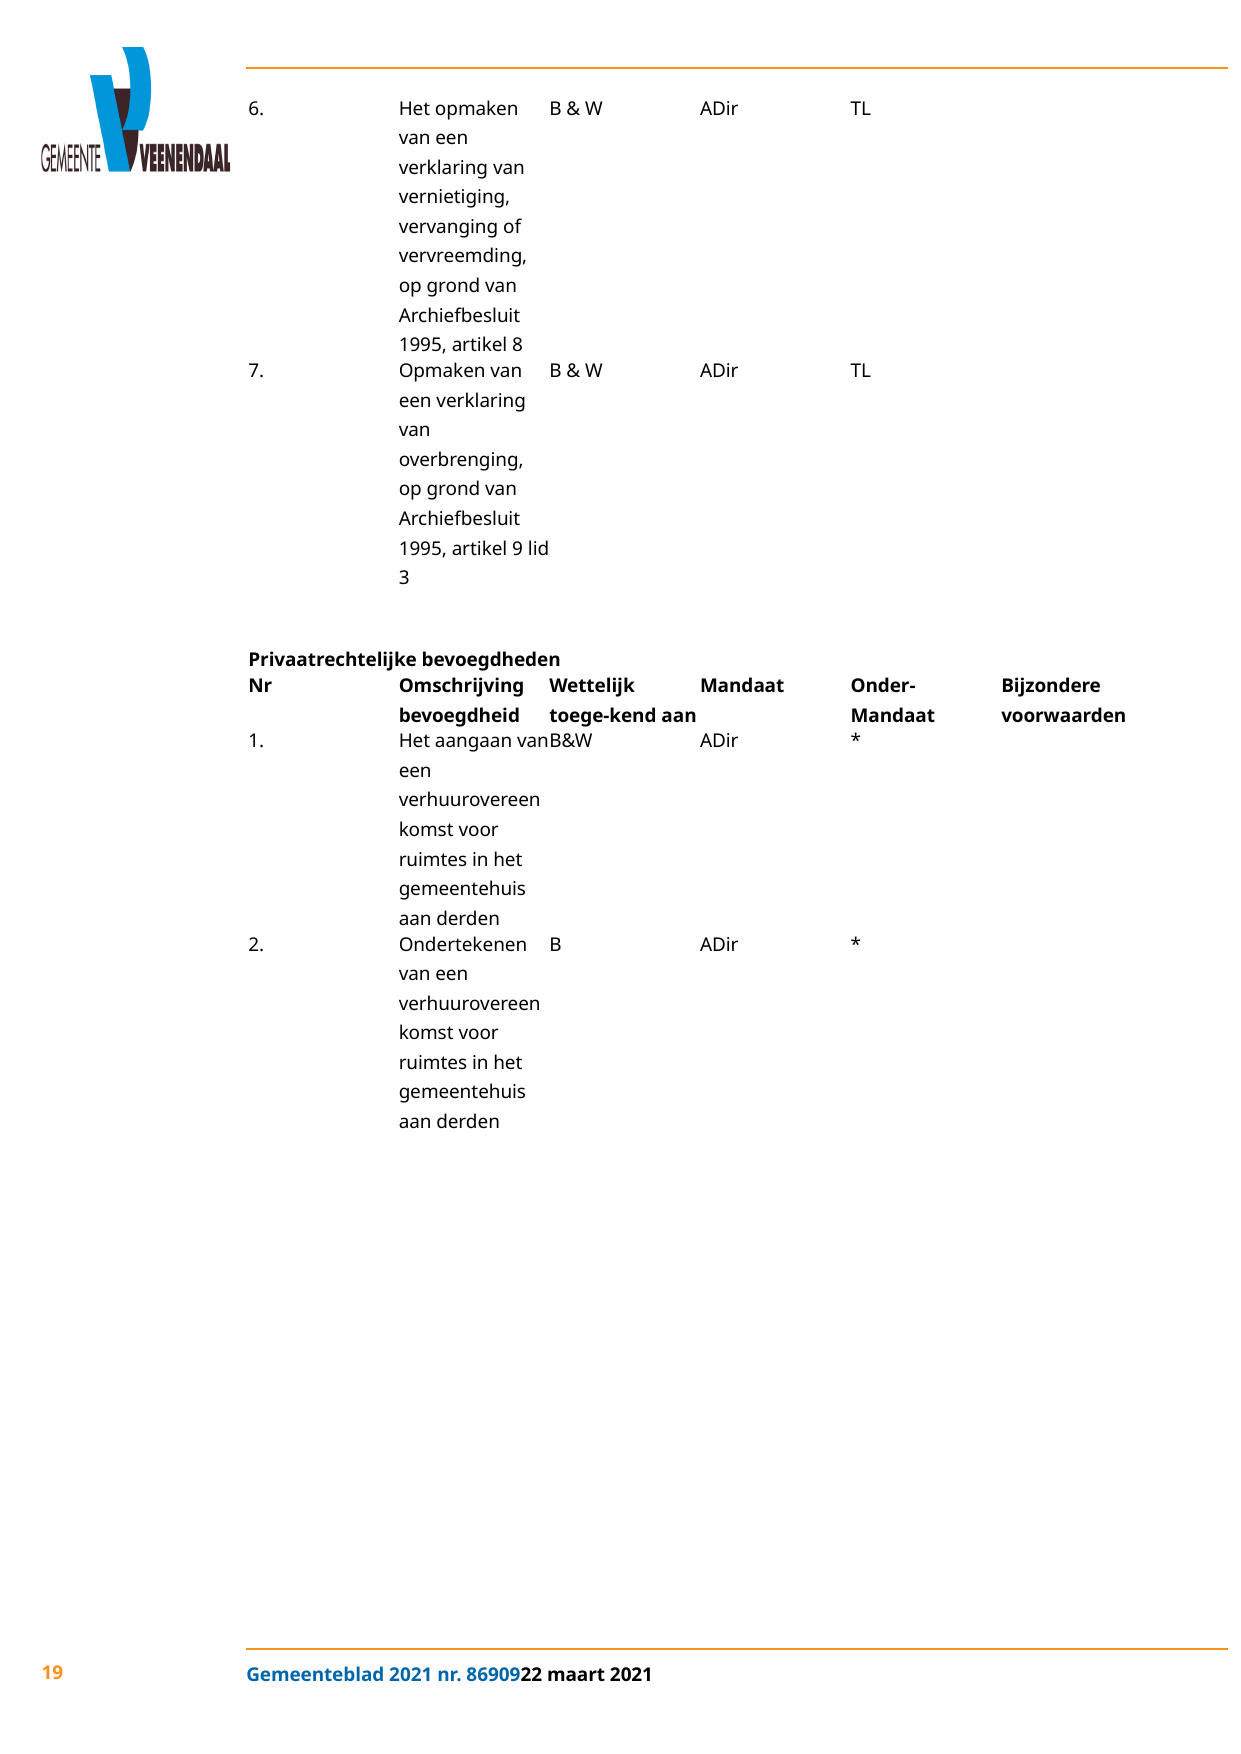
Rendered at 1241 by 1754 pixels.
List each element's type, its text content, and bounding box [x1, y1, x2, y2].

table_cell [1001, 728, 1152, 931]
table_cell TL [850, 357, 1001, 590]
table_cell ADir [700, 357, 850, 590]
table_header Wettelijk toege-kend aan [549, 672, 700, 727]
picture [41, 47, 130, 172]
table_cell [248, 95, 398, 357]
text Privaatrechtelijke bevoegdheden [248, 644, 1152, 672]
table_cell [248, 357, 398, 590]
table_header Mandaat [700, 672, 850, 727]
table_cell Ondertekenen van een verhuurovereenkomst voor ruimtes in het gemeentehuis aan derden [399, 931, 549, 1134]
table_header Nr [248, 672, 398, 727]
table_cell B&W [549, 728, 700, 931]
table_cell Het opmaken van een verklaring van vernietiging, vervanging of vervreemding, op grond van Archiefbesluit 1995, artikel 8 [399, 95, 549, 357]
table_cell B [549, 931, 700, 1134]
table_cell ADir [700, 931, 850, 1134]
table_header Omschrijving bevoegdheid [399, 672, 549, 727]
table_cell [1001, 95, 1152, 357]
table_cell TL [850, 95, 1001, 357]
table_header Bijzondere voorwaarden [1001, 672, 1152, 727]
table_cell B & W [549, 357, 700, 590]
table_cell * [850, 931, 1001, 1134]
table_cell * [850, 728, 1001, 931]
table_cell ADir [700, 728, 850, 931]
table_cell [1001, 931, 1152, 1134]
table_cell Opmaken van een verklaring van overbrenging, op grond van Archiefbesluit 1995, artikel 9 lid 3 [399, 357, 549, 590]
table_cell ADir [700, 95, 850, 357]
picture [123, 47, 231, 172]
table_cell [248, 931, 398, 1134]
table_header Onder- Mandaat [850, 672, 1001, 727]
table_cell [248, 728, 398, 931]
table_cell Het aangaan van een verhuurovereenkomst voor ruimtes in het gemeentehuis aan derden [399, 728, 549, 931]
table_cell [1001, 357, 1152, 590]
table_cell B & W [549, 95, 700, 357]
